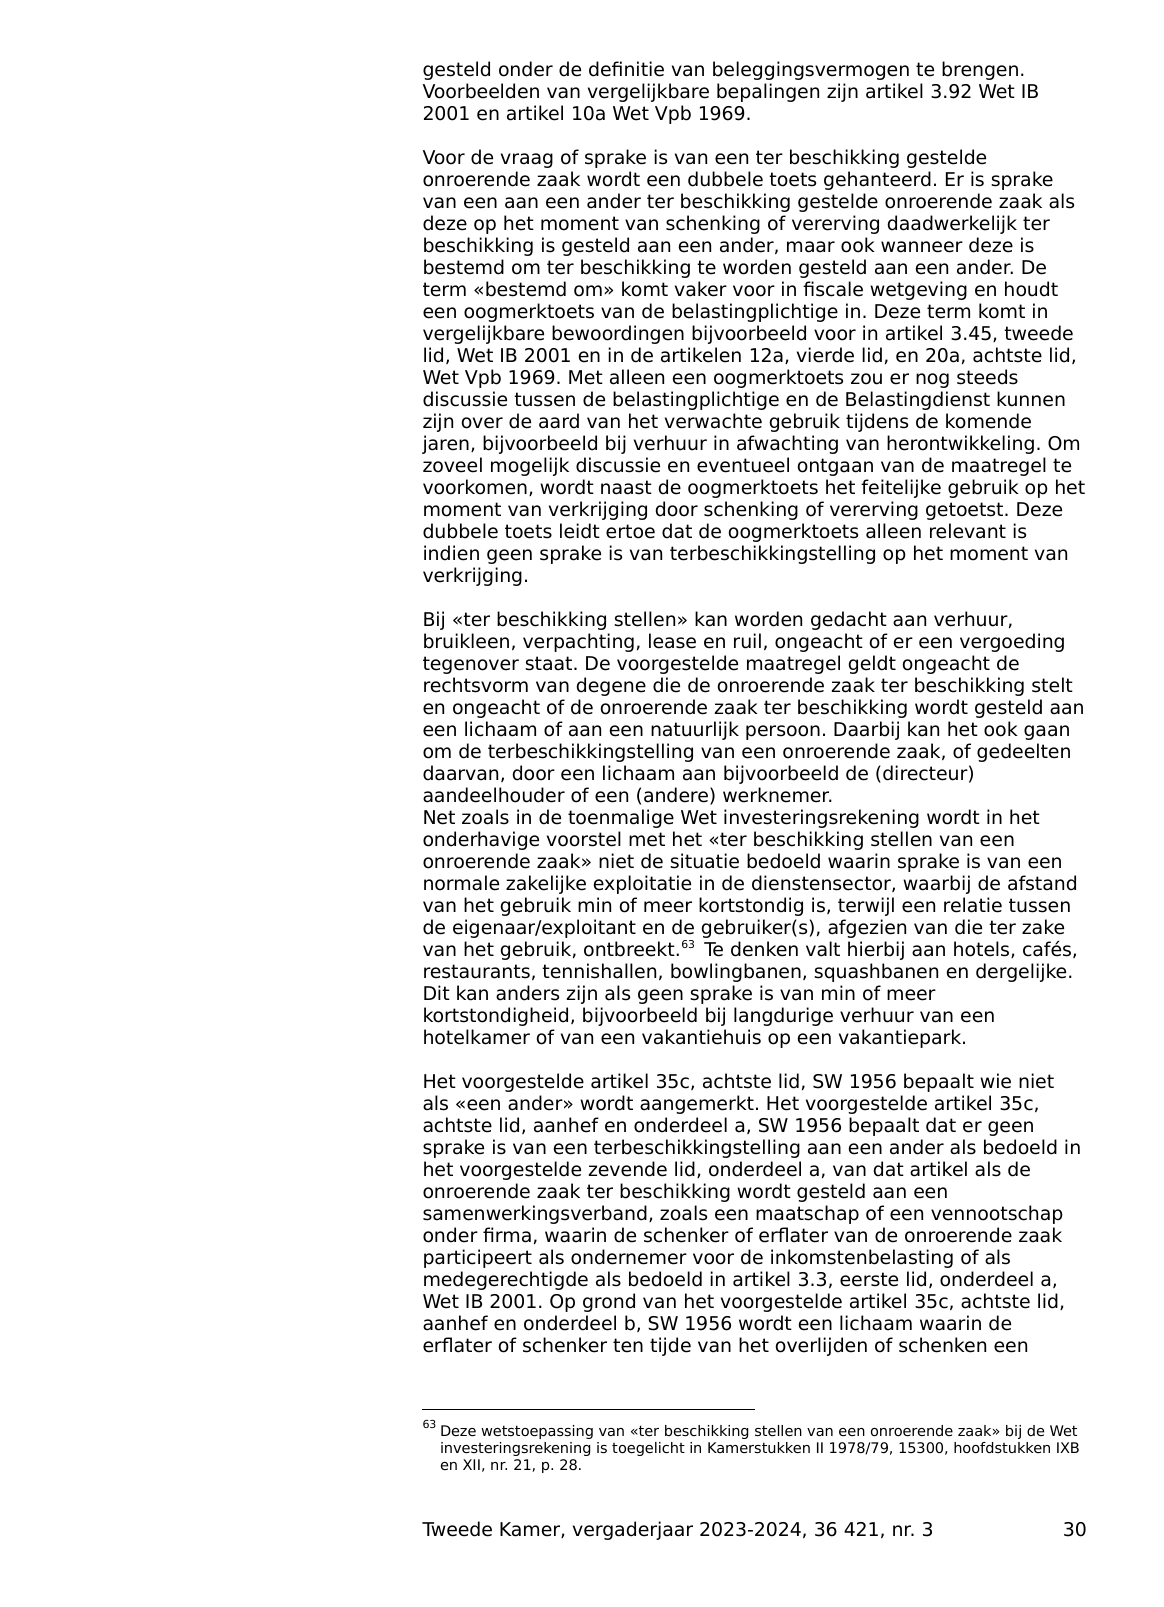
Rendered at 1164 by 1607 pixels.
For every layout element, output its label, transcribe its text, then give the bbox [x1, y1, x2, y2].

text Deze wetstoepassing van «ter beschikking stellen van een onroerende zaak» bij de Wet investeringsrekening is toegelicht in Kamerstukken II 1978/79, 15300, hoofdstukken IXB en XII, nr. 21, p. 28. [422, 1418, 1087, 1474]
text Voor de vraag of sprake is van een ter beschikking gestelde onroerende zaak wordt een dubbele toets gehanteerd. Er is sprake van een aan een ander ter beschikking gestelde onroerende zaak als deze op het moment van schenking of vererving daadwerkelijk ter beschikking is gesteld aan een ander, maar ook wanneer deze is bestemd om ter beschikking te worden gesteld aan een ander. De term «bestemd om» komt vaker voor in fiscale wetgeving en houdt een oogmerktoets van de belastingplichtige in. Deze term komt in vergelijkbare bewoordingen bijvoorbeeld voor in artikel 3.45, tweede lid, Wet IB 2001 en in de artikelen 12a, vierde lid, en 20a, achtste lid, Wet Vpb 1969. Met alleen een oogmerktoets zou er nog steeds discussie tussen de belastingplichtige en de Belastingdienst kunnen zijn over de aard van het verwachte gebruik tijdens de komende jaren, bijvoorbeeld bij verhuur in afwachting van herontwikkeling. Om zoveel mogelijk discussie en eventueel ontgaan van de maatregel te voorkomen, wordt naast de oogmerktoets het feitelijke gebruik op het moment van verkrijging door schenking of vererving getoetst. Deze dubbele toets leidt ertoe dat de oogmerktoets alleen relevant is indien geen sprake is van terbeschikkingstelling op het moment van verkrijging. [422, 147, 1087, 587]
text gesteld onder de definitie van beleggingsvermogen te brengen. Voorbeelden van vergelijkbare bepalingen zijn artikel 3.92 Wet IB 2001 en artikel 10a Wet Vpb 1969. [422, 59, 1087, 125]
text Net zoals in de toenmalige Wet investeringsrekening wordt in het onderhavige voorstel met het «ter beschikking stellen van een onroerende zaak» niet de situatie bedoeld waarin sprake is van een normale zakelijke exploitatie in de dienstensector, waarbij de afstand van het gebruik min of meer kortstondig is, terwijl een relatie tussen de eigenaar/exploitant en de gebruiker(s), afgezien van die ter zake van het gebruik, ontbreekt. Te denken valt hierbij aan hotels, cafés, restaurants, tennishallen, bowlingbanen, squashbanen en dergelijke. Dit kan anders zijn als geen sprake is van min of meer kortstondigheid, bijvoorbeeld bij langdurige verhuur van een hotelkamer of van een vakantiehuis op een vakantiepark. [422, 807, 1087, 1048]
text Bij «ter beschikking stellen» kan worden gedacht aan verhuur, bruikleen, verpachting, lease en ruil, ongeacht of er een vergoeding tegenover staat. De voorgestelde maatregel geldt ongeacht de rechtsvorm van degene die de onroerende zaak ter beschikking stelt en ongeacht of de onroerende zaak ter beschikking wordt gesteld aan een lichaam of aan een natuurlijk persoon. Daarbij kan het ook gaan om de terbeschikkingstelling van een onroerende zaak, of gedeelten daarvan, door een lichaam aan bijvoorbeeld de (directeur) aandeelhouder of een (andere) werknemer. [422, 609, 1087, 807]
text Het voorgestelde artikel 35c, achtste lid, SW 1956 bepaalt wie niet als «een ander» wordt aangemerkt. Het voorgestelde artikel 35c, achtste lid, aanhef en onderdeel a, SW 1956 bepaalt dat er geen sprake is van een terbeschikkingstelling aan een ander als bedoeld in het voorgestelde zevende lid, onderdeel a, van dat artikel als de onroerende zaak ter beschikking wordt gesteld aan een samenwerkingsverband, zoals een maatschap of een vennootschap onder firma, waarin de schenker of erflater van de onroerende zaak participeert als ondernemer voor de inkomstenbelasting of als medegerechtigde als bedoeld in artikel 3.3, eerste lid, onderdeel a, Wet IB 2001. Op grond van het voorgestelde artikel 35c, achtste lid, aanhef en onderdeel b, SW 1956 wordt een lichaam waarin de erflater of schenker ten tijde van het overlijden of schenken een [422, 1071, 1087, 1356]
